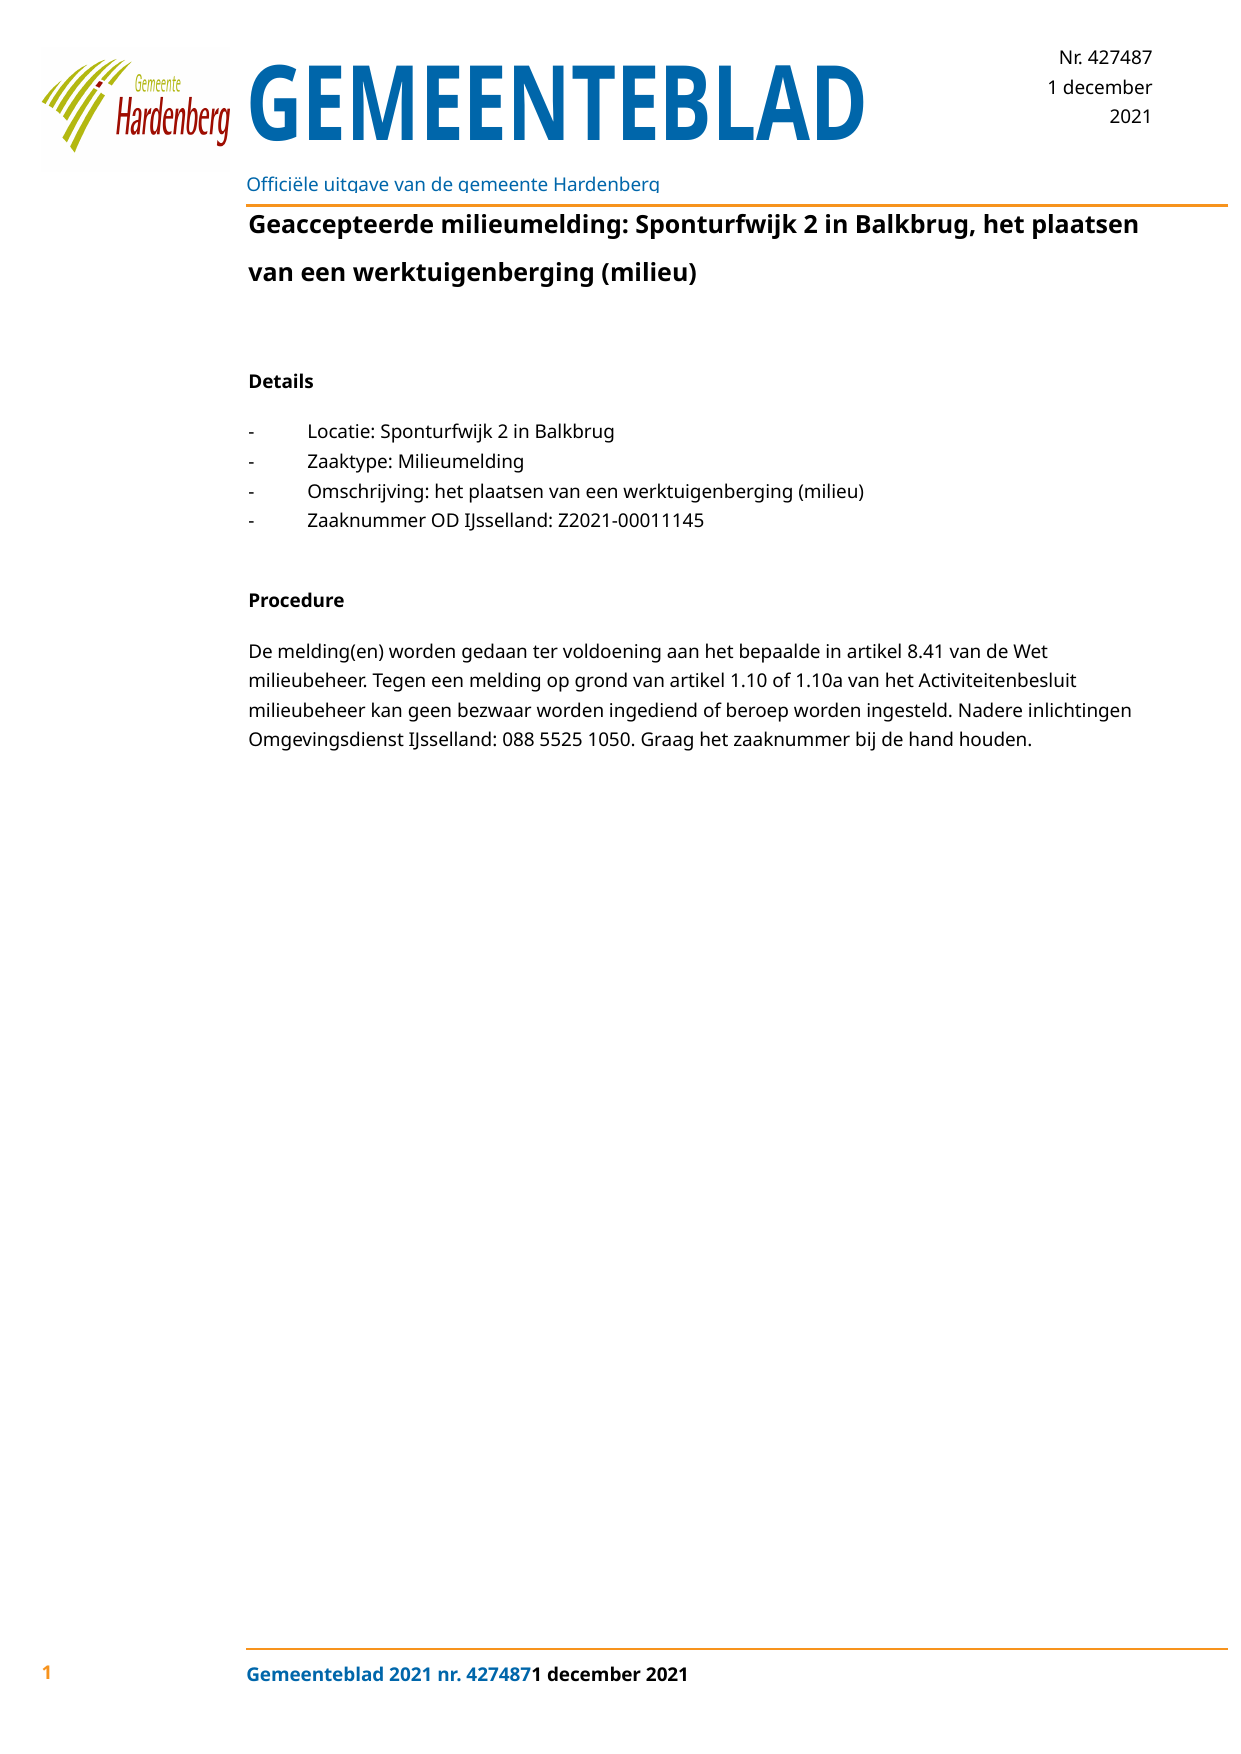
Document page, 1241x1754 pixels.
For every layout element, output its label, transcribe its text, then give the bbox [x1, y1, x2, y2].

text Details [248, 368, 1152, 394]
picture [41, 47, 231, 172]
list Locatie: Sponturfwijk 2 in Balkbrug [248, 419, 1152, 444]
list Omschrijving: het plaatsen van een werktuigenberging (milieu) [248, 478, 1152, 504]
text De melding(en) worden gedaan ter voldoening aan het bepaalde in artikel 8.41 van de Wet milieubeheer. Tegen een melding op grond van artikel 1.10 of 1.10a van het Activiteitenbesluit milieubeheer kan geen bezwaar worden ingediend of beroep worden ingesteld. Nadere inlichtingen Omgevingsdienst IJsselland: 088 5525 1050. Graag het zaaknummer bij de hand houden. [248, 638, 1152, 752]
list Zaaknummer OD IJsselland: Z2021-00011145 [248, 507, 1152, 533]
text Procedure [248, 587, 1152, 613]
list Zaaktype: Milieumelding [248, 448, 1152, 474]
text Geaccepteerde milieumelding: Sponturfwijk 2 in Balkbrug, het plaatsen van een werktuigenberging (milieu) [248, 207, 1152, 288]
